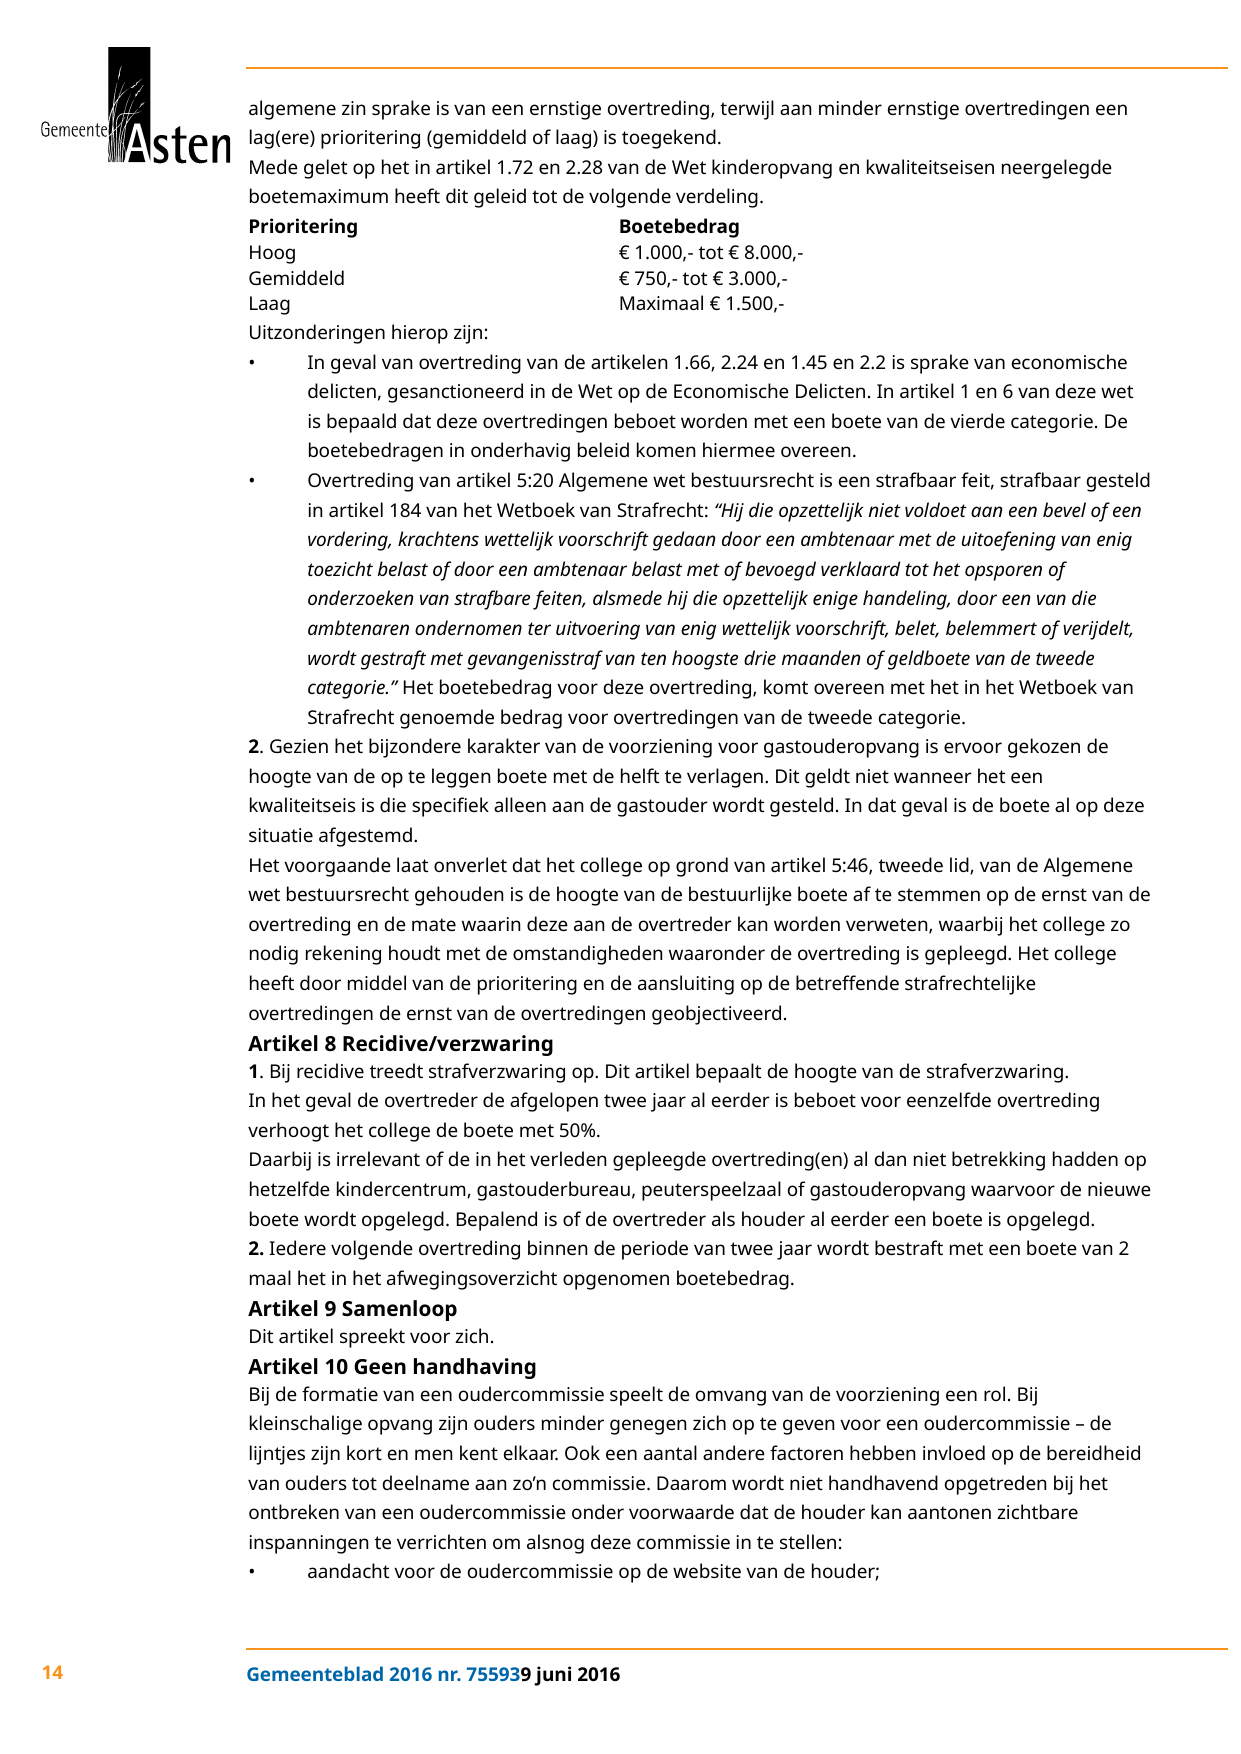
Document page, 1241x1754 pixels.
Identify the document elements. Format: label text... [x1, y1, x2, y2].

table_header Boetebedrag [619, 213, 1152, 239]
text Het voorgaande laat onverlet dat het college op grond van artikel 5:46, tweede lid, van de Algemene wet bestuursrecht gehouden is de hoogte van de bestuurlijke boete af te stemmen op de ernst van de overtreding en de mate waarin deze aan de overtreder kan worden verweten, waarbij het college zo nodig rekening houdt met de omstandigheden waaronder de overtreding is gepleegd. Het college heeft door middel van de prioritering en de aansluiting op de betreffende strafrechtelijke overtredingen de ernst van de overtredingen geobjectiveerd. [248, 852, 1152, 1026]
text Uitzonderingen hierop zijn: [248, 319, 1152, 345]
text Dit artikel spreekt voor zich. [248, 1323, 1152, 1349]
list Overtreding van artikel 5:20 Algemene wet bestuursrecht is een strafbaar feit, strafbaar gesteld in artikel 184 van het Wetboek van Strafrecht: “Hij die opzettelijk niet voldoet aan een bevel of een vordering, krachtens wettelijk voorschrift gedaan door een ambtenaar met de uitoefening van enig toezicht belast of door een ambtenaar belast met of bevoegd verklaard tot het opsporen of onderzoeken van strafbare feiten, alsmede hij die opzettelijk enige handeling, door een van die ambtenaren ondernomen ter uitvoering van enig wettelijk voorschrift, belet, belemmert of verijdelt, wordt gestraft met gevangenisstraf van ten hoogste drie maanden of geldboete van de tweede categorie.” Het boetebedrag voor deze overtreding, komt overeen met het in het Wetboek van Strafrecht genoemde bedrag voor overtredingen van de tweede categorie. [248, 467, 1152, 730]
text Artikel 9 Samenloop [248, 1294, 1152, 1323]
table_cell Maximaal € 1.500,- [619, 290, 1152, 316]
text Daarbij is irrelevant of de in het verleden gepleegde overtreding(en) al dan niet betrekking hadden op hetzelfde kindercentrum, gastouderbureau, peuterspeelzaal of gastouderopvang waarvoor de nieuwe boete wordt opgelegd. Bepalend is of de overtreder als houder al eerder een boete is opgelegd. [248, 1147, 1152, 1231]
text Artikel 8 Recidive/verzwaring [248, 1029, 1152, 1058]
list In geval van overtreding van de artikelen 1.66, 2.24 en 1.45 en 2.2 is sprake van economische delicten, gesanctioneerd in de Wet op de Economische Delicten. In artikel 1 en 6 van deze wet is bepaald dat deze overtredingen beboet worden met een boete van de vierde categorie. De boetebedragen in onderhavig beleid komen hiermee overeen. [248, 349, 1152, 463]
list aandacht voor de oudercommissie op de website van de houder; [248, 1558, 1152, 1584]
table_cell Hoog [248, 239, 618, 265]
table_header Prioritering [248, 213, 618, 239]
text Bij de formatie van een oudercommissie speelt de omvang van de voorziening een rol. Bij kleinschalige opvang zijn ouders minder genegen zich op te geven voor een oudercommissie – de lijntjes zijn kort en men kent elkaar. Ook een aantal andere factoren hebben invloed op de bereidheid van ouders tot deelname aan zo’n commissie. Daarom wordt niet handhavend opgetreden bij het ontbreken van een oudercommissie onder voorwaarde dat de houder kan aantonen zichtbare inspanningen te verrichten om alsnog deze commissie in te stellen: [248, 1381, 1152, 1554]
picture [41, 47, 231, 172]
table_cell Laag [248, 290, 618, 316]
text 2. Gezien het bijzondere karakter van de voorziening voor gastouderopvang is ervoor gekozen de hoogte van de op te leggen boete met de helft te verlagen. Dit geldt niet wanneer het een kwaliteitseis is die specifiek alleen aan de gastouder wordt gesteld. In dat geval is de boete al op deze situatie afgestemd. [248, 733, 1152, 848]
text Mede gelet op het in artikel 1.72 en 2.28 van de Wet kinderopvang en kwaliteitseisen neergelegde boetemaximum heeft dit geleid tot de volgende verdeling. [248, 154, 1152, 209]
text Artikel 10 Geen handhaving [248, 1352, 1152, 1381]
text In het geval de overtreder de afgelopen twee jaar al eerder is beboet voor eenzelfde overtreding verhoogt het college de boete met 50%. [248, 1087, 1152, 1143]
text 1. Bij recidive treedt strafverzwaring op. Dit artikel bepaalt de hoogte van de strafverzwaring. [248, 1058, 1152, 1083]
table_cell € 750,- tot € 3.000,- [619, 265, 1152, 290]
text algemene zin sprake is van een ernstige overtreding, terwijl aan minder ernstige overtredingen een lag(ere) prioritering (gemiddeld of laag) is toegekend. [248, 95, 1152, 150]
table_cell € 1.000,- tot € 8.000,- [619, 239, 1152, 265]
table_cell Gemiddeld [248, 265, 618, 290]
text 2. Iedere volgende overtreding binnen de periode van twee jaar wordt bestraft met een boete van 2 maal het in het afwegingsoverzicht opgenomen boetebedrag. [248, 1235, 1152, 1291]
